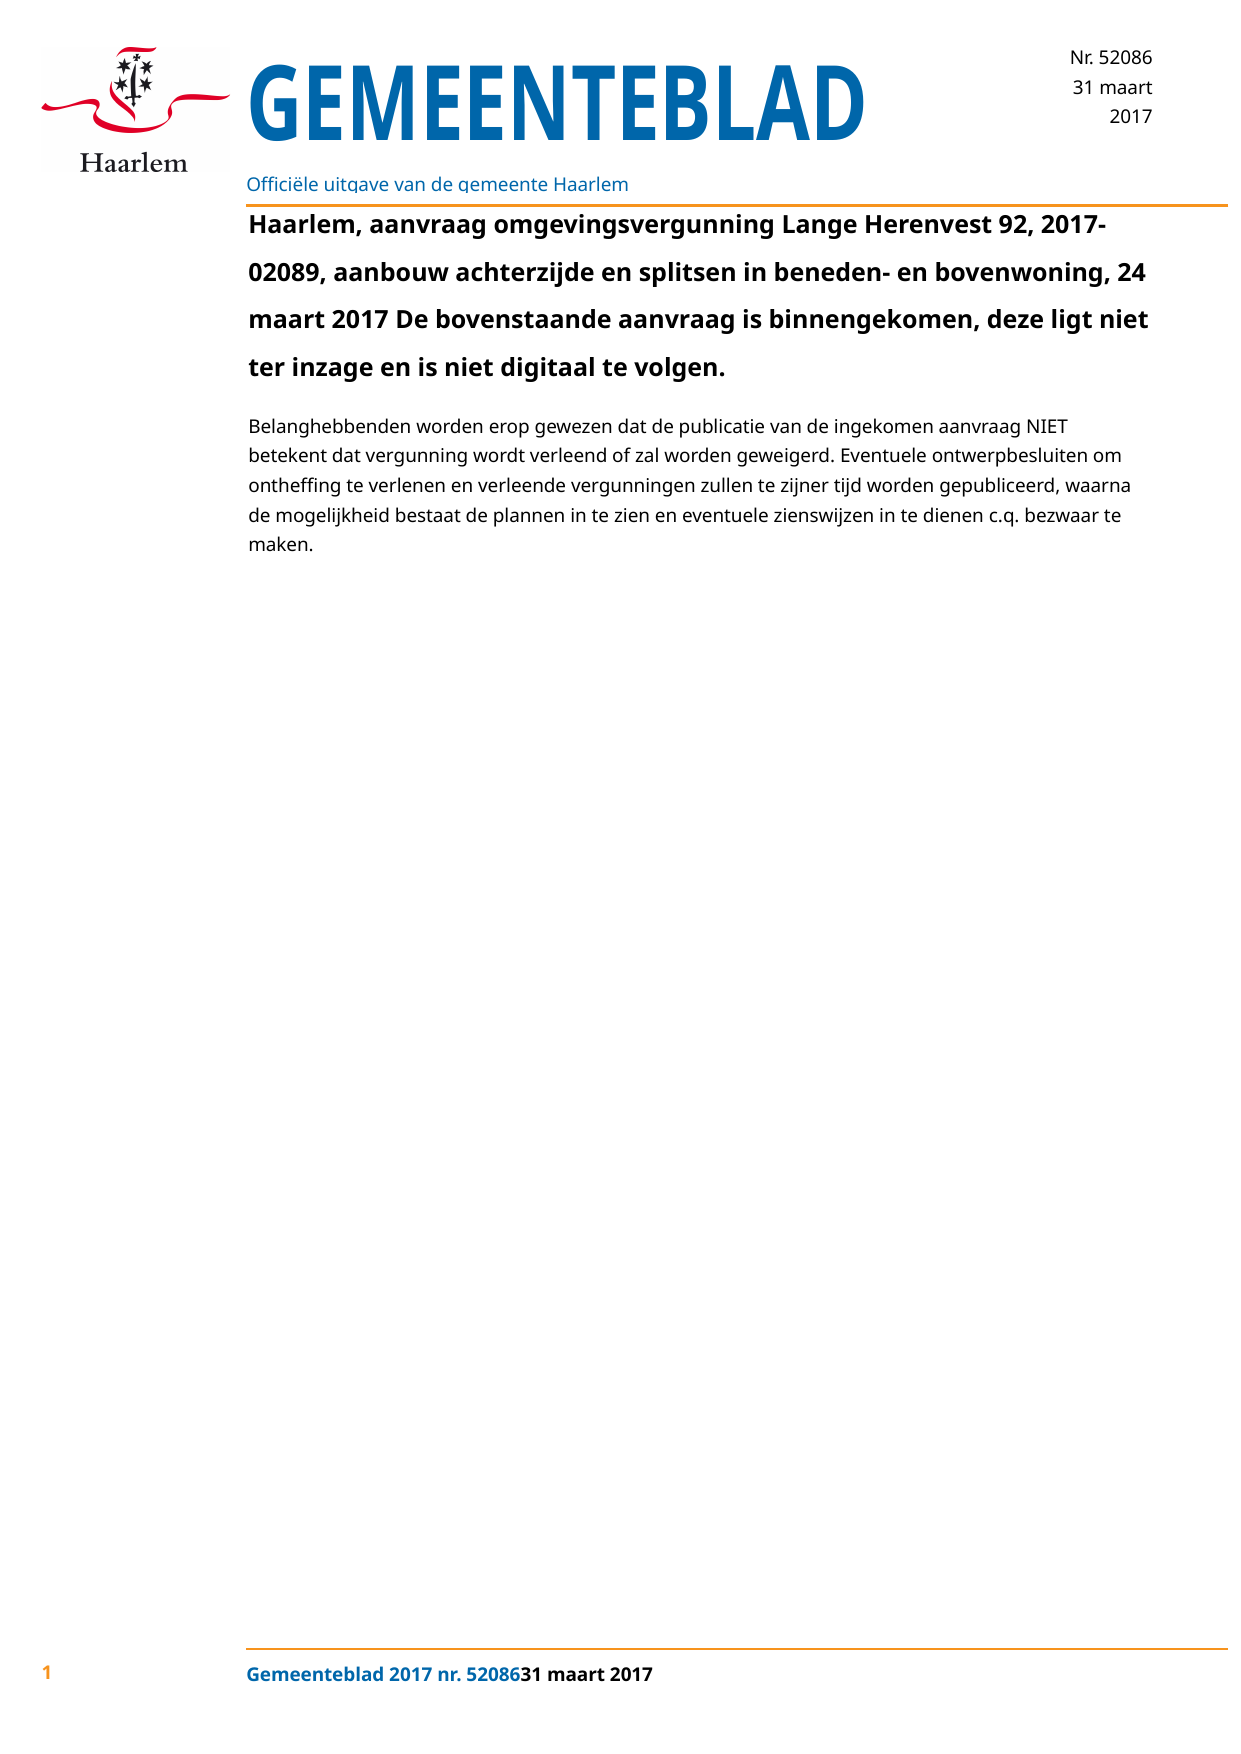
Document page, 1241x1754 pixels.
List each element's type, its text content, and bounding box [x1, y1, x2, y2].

text Haarlem, aanvraag omgevingsvergunning Lange Herenvest 92, 2017-02089, aanbouw achterzijde en splitsen in beneden- en bovenwoning, 24 maart 2017 De bovenstaande aanvraag is binnengekomen, deze ligt niet ter inzage en is niet digitaal te volgen. [248, 207, 1152, 384]
picture [41, 47, 231, 172]
text Belanghebbenden worden erop gewezen dat de publicatie van de ingekomen aanvraag NIET betekent dat vergunning wordt verleend of zal worden geweigerd. Eventuele ontwerpbesluiten om ontheffing te verlenen en verleende vergunningen zullen te zijner tijd worden gepubliceerd, waarna de mogelijkheid bestaat de plannen in te zien en eventuele zienswijzen in te dienen c.q. bezwaar te maken. [248, 413, 1152, 557]
